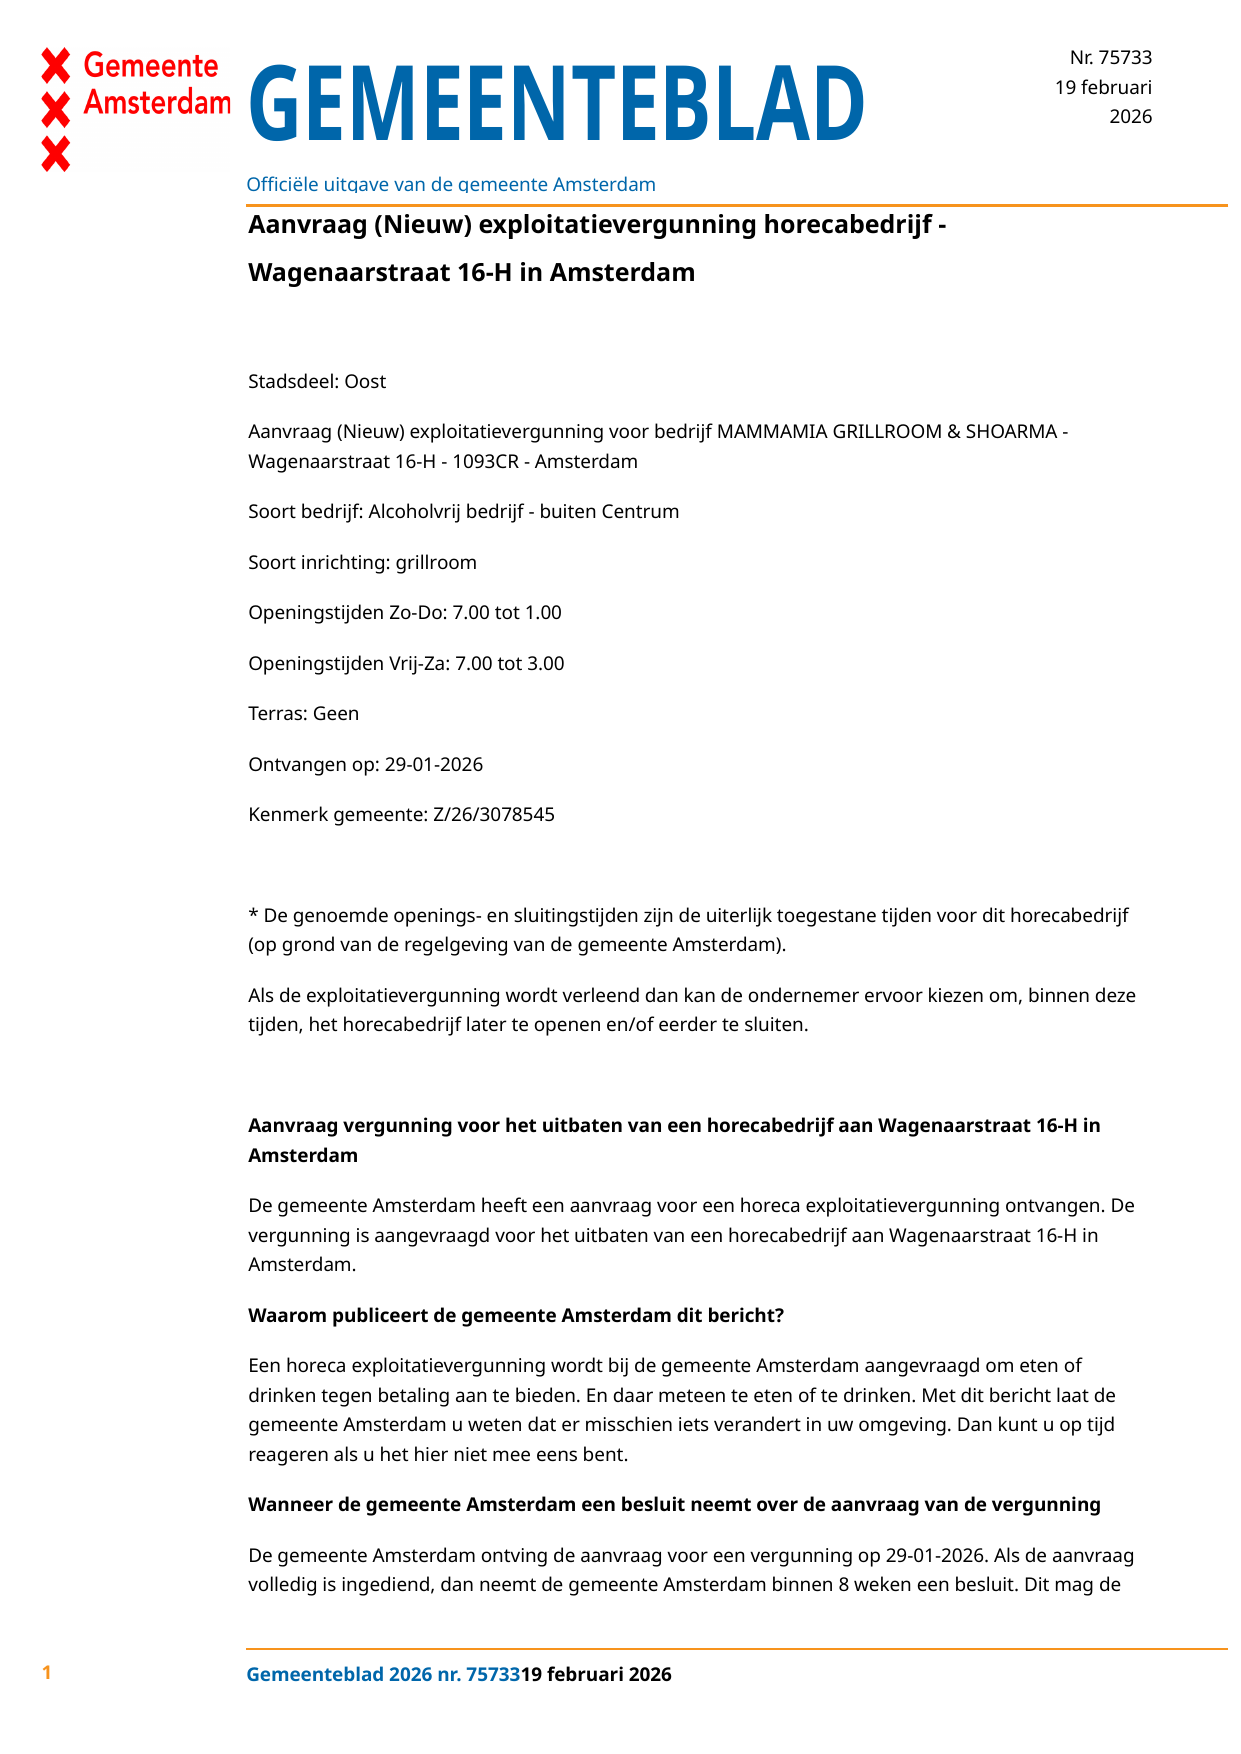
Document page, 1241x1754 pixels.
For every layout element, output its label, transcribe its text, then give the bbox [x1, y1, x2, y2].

text Ontvangen op: 29-01-2026 [248, 751, 1152, 777]
text Kenmerk gemeente: Z/26/3078545 [248, 801, 1152, 827]
text Als de exploitatievergunning wordt verleend dan kan de ondernemer ervoor kiezen om, binnen deze tijden, het horecabedrijf later te openen en/of eerder te sluiten. [248, 982, 1152, 1037]
text De gemeente Amsterdam ontving de aanvraag voor een vergunning op 29-01-2026. Als de aanvraag volledig is ingediend, dan neemt de gemeente Amsterdam binnen 8 weken een besluit. Dit mag de [248, 1542, 1152, 1597]
text Openingstijden Vrij-Za: 7.00 tot 3.00 [248, 650, 1152, 676]
text Openingstijden Zo-Do: 7.00 tot 1.00 [248, 599, 1152, 625]
text Een horeca exploitatievergunning wordt bij de gemeente Amsterdam aangevraagd om eten of drinken tegen betaling aan te bieden. En daar meteen te eten of te drinken. Met dit bericht laat de gemeente Amsterdam u weten dat er misschien iets verandert in uw omgeving. Dan kunt u op tijd reageren als u het hier niet mee eens bent. [248, 1352, 1152, 1467]
text * De genoemde openings- en sluitingstijden zijn de uiterlijk toegestane tijden voor dit horecabedrijf (op grond van de regelgeving van de gemeente Amsterdam). [248, 902, 1152, 957]
text Aanvraag (Nieuw) exploitatievergunning horecabedrijf - Wagenaarstraat 16-H in Amsterdam [248, 207, 1152, 288]
text Aanvraag (Nieuw) exploitatievergunning voor bedrijf MAMMAMIA GRILLROOM & SHOARMA - Wagenaarstraat 16-H - 1093CR - Amsterdam [248, 419, 1152, 474]
text Waarom publiceert de gemeente Amsterdam dit bericht? [248, 1302, 1152, 1328]
text Stadsdeel: Oost [248, 368, 1152, 394]
text Terras: Geen [248, 700, 1152, 726]
text Soort bedrijf: Alcoholvrij bedrijf - buiten Centrum [248, 499, 1152, 524]
picture [41, 47, 231, 172]
text De gemeente Amsterdam heeft een aanvraag voor een horeca exploitatievergunning ontvangen. De vergunning is aangevraagd voor het uitbaten van een horecabedrijf aan Wagenaarstraat 16-H in Amsterdam. [248, 1192, 1152, 1277]
text Aanvraag vergunning voor het uitbaten van een horecabedrijf aan Wagenaarstraat 16-H in Amsterdam [248, 1112, 1152, 1168]
text Wanneer de gemeente Amsterdam een besluit neemt over de aanvraag van de vergunning [248, 1492, 1152, 1517]
text Soort inrichting: grillroom [248, 549, 1152, 575]
